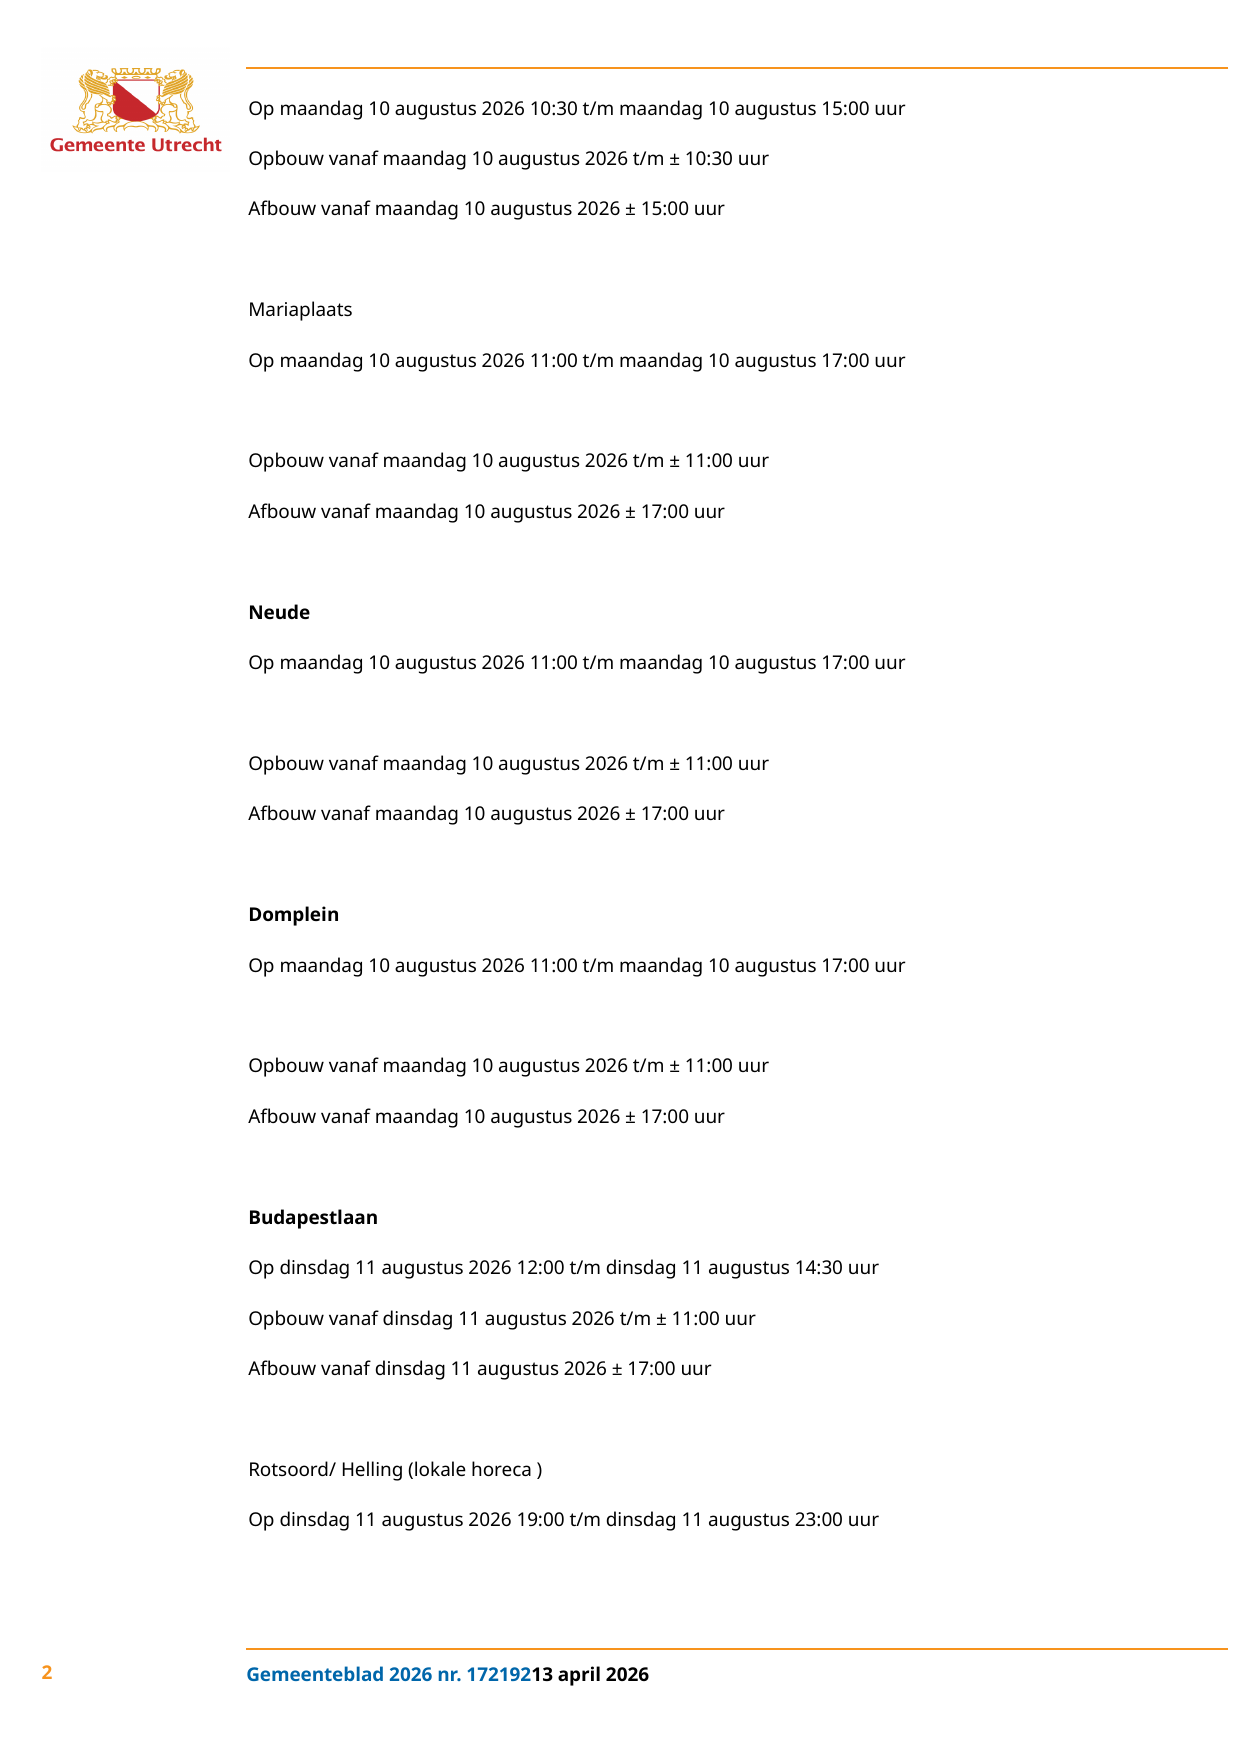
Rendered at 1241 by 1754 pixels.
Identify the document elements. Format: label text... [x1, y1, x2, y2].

text Op dinsdag 11 augustus 2026 12:00 t/m dinsdag 11 augustus 14:30 uur [248, 1254, 1152, 1280]
text Afbouw vanaf dinsdag 11 augustus 2026 ± 17:00 uur [248, 1355, 1152, 1381]
text Opbouw vanaf maandag 10 augustus 2026 t/m ± 11:00 uur [248, 750, 1152, 776]
text Domplein [248, 901, 1152, 927]
text Opbouw vanaf maandag 10 augustus 2026 t/m ± 11:00 uur [248, 448, 1152, 473]
text Opbouw vanaf maandag 10 augustus 2026 t/m ± 10:30 uur [248, 145, 1152, 171]
text Mariaplaats [248, 296, 1152, 322]
text Opbouw vanaf maandag 10 augustus 2026 t/m ± 11:00 uur [248, 1053, 1152, 1078]
text Op maandag 10 augustus 2026 11:00 t/m maandag 10 augustus 17:00 uur [248, 952, 1152, 978]
text Neude [248, 599, 1152, 625]
text Afbouw vanaf maandag 10 augustus 2026 ± 17:00 uur [248, 801, 1152, 826]
text Op maandag 10 augustus 2026 11:00 t/m maandag 10 augustus 17:00 uur [248, 649, 1152, 675]
text Op dinsdag 11 augustus 2026 19:00 t/m dinsdag 11 augustus 23:00 uur [248, 1506, 1152, 1532]
text Op maandag 10 augustus 2026 11:00 t/m maandag 10 augustus 17:00 uur [248, 347, 1152, 373]
text Opbouw vanaf dinsdag 11 augustus 2026 t/m ± 11:00 uur [248, 1305, 1152, 1331]
text Afbouw vanaf maandag 10 augustus 2026 ± 17:00 uur [248, 1103, 1152, 1129]
text Afbouw vanaf maandag 10 augustus 2026 ± 15:00 uur [248, 196, 1152, 221]
text Budapestlaan [248, 1204, 1152, 1230]
picture [41, 47, 231, 172]
text Afbouw vanaf maandag 10 augustus 2026 ± 17:00 uur [248, 498, 1152, 524]
text Rotsoord/ Helling (lokale horeca ) [248, 1456, 1152, 1482]
text Op maandag 10 augustus 2026 10:30 t/m maandag 10 augustus 15:00 uur [248, 95, 1152, 121]
